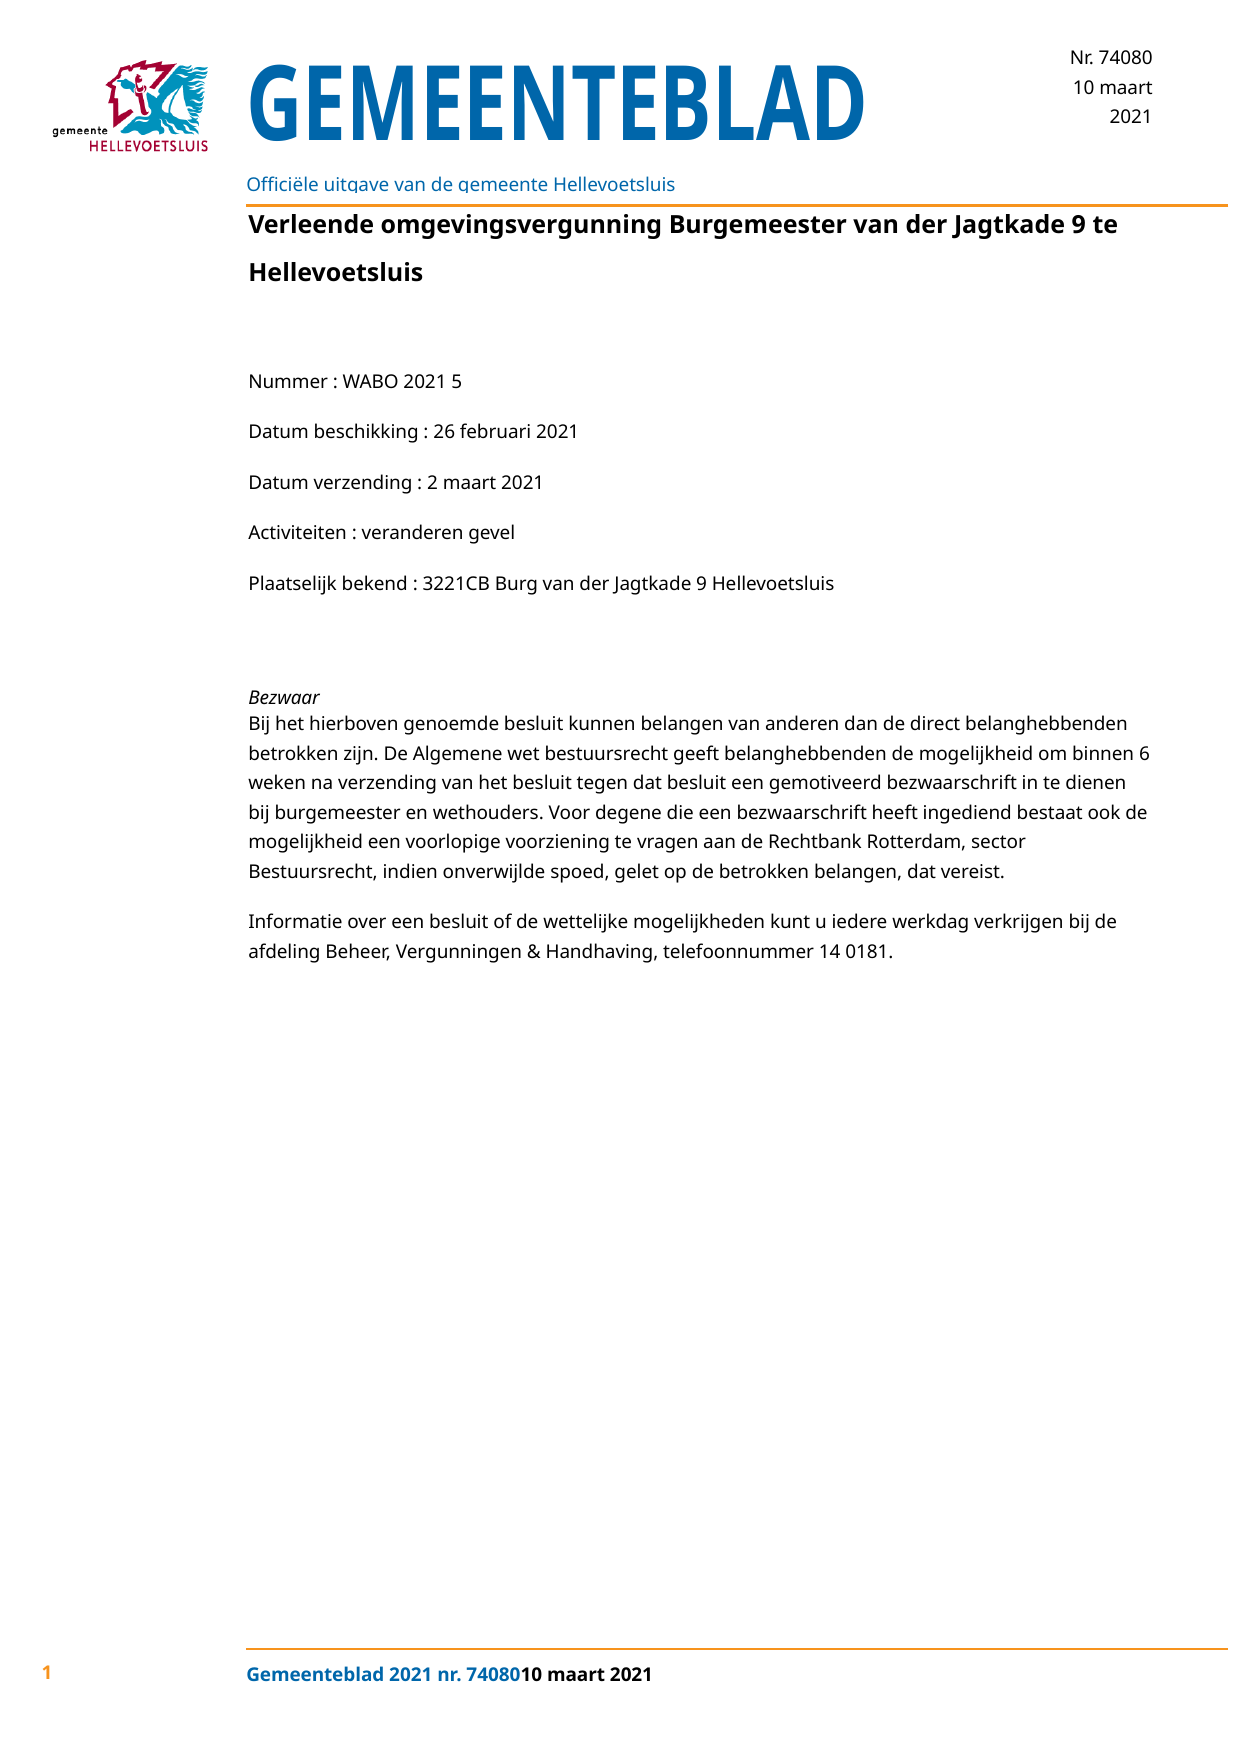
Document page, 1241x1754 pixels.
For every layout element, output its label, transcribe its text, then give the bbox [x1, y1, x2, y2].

text Datum verzending : 2 maart 2021 [248, 469, 1152, 495]
text Nummer : WABO 2021 5 [248, 368, 1152, 394]
text Informatie over een besluit of de wettelijke mogelijkheden kunt u iedere werkdag verkrijgen bij de afdeling Beheer, Vergunningen & Handhaving, telefoonnummer 14 0181. [248, 908, 1152, 964]
text Bezwaar [248, 684, 1152, 710]
picture [41, 47, 231, 172]
text Datum beschikking : 26 februari 2021 [248, 419, 1152, 444]
text Plaatselijk bekend : 3221CB Burg van der Jagtkade 9 Hellevoetsluis [248, 570, 1152, 596]
text Activiteiten : veranderen gevel [248, 519, 1152, 545]
text Bij het hierboven genoemde besluit kunnen belangen van anderen dan de direct belanghebbenden betrokken zijn. De Algemene wet bestuursrecht geeft belanghebbenden de mogelijkheid om binnen 6 weken na verzending van het besluit tegen dat besluit een gemotiveerd bezwaarschrift in te dienen bij burgemeester en wethouders. Voor degene die een bezwaarschrift heeft ingediend bestaat ook de mogelijkheid een voorlopige voorziening te vragen aan de Rechtbank Rotterdam, sector Bestuursrecht, indien onverwijlde spoed, gelet op de betrokken belangen, dat vereist. [248, 710, 1152, 884]
text Verleende omgevingsvergunning Burgemeester van der Jagtkade 9 te Hellevoetsluis [248, 207, 1152, 288]
